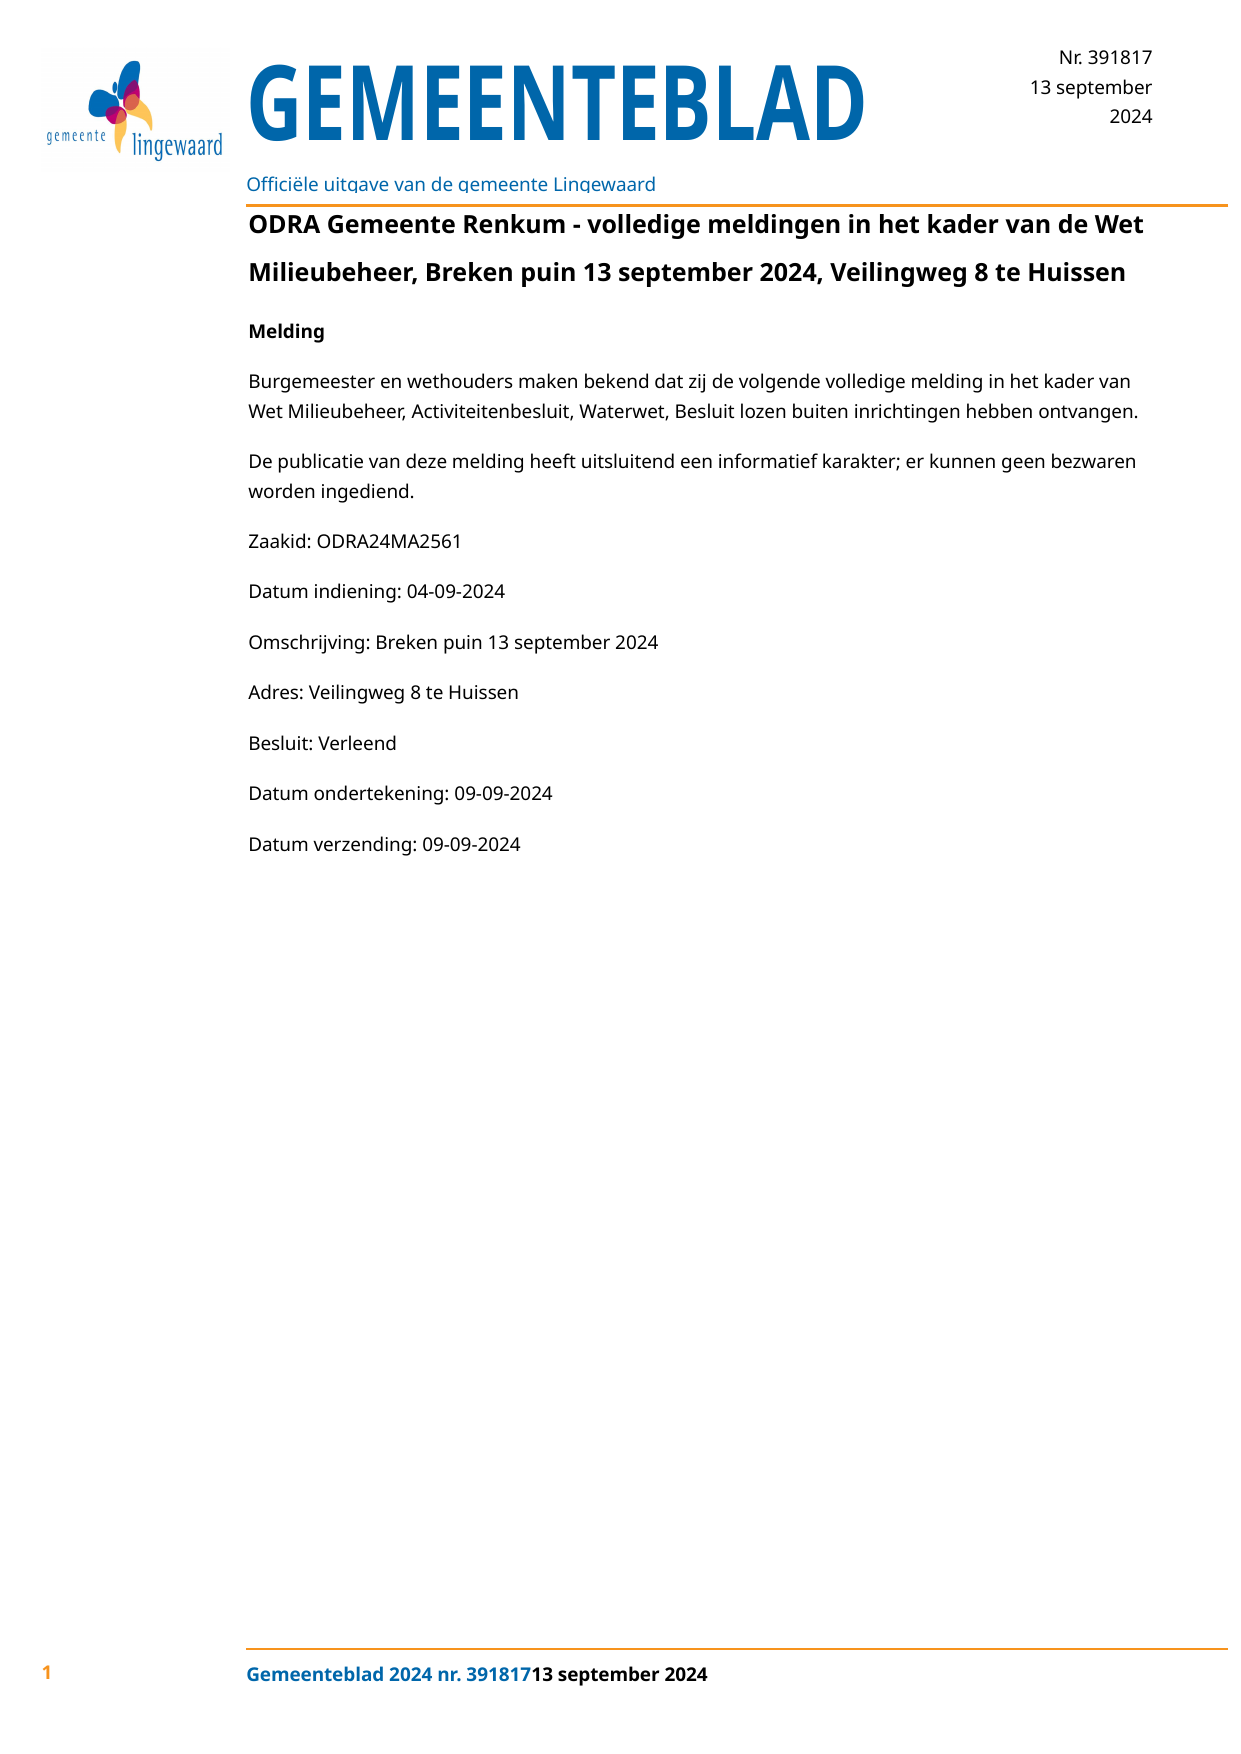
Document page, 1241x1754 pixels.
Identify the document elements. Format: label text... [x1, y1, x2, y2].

text Adres: Veilingweg 8 te Huissen [248, 679, 1152, 705]
text Datum verzending: 09-09-2024 [248, 831, 1152, 857]
text ODRA Gemeente Renkum - volledige meldingen in het kader van de Wet Milieubeheer, Breken puin 13 september 2024, Veilingweg 8 te Huissen [248, 207, 1152, 288]
text Besluit: Verleend [248, 730, 1152, 756]
text De publicatie van deze melding heeft uitsluitend een informatief karakter; er kunnen geen bezwaren worden ingediend. [248, 448, 1152, 504]
text Burgemeester en wethouders maken bekend dat zij de volgende volledige melding in het kader van Wet Milieubeheer, Activiteitenbesluit, Waterwet, Besluit lozen buiten inrichtingen hebben ontvangen. [248, 368, 1152, 424]
picture [41, 47, 231, 172]
text Melding [248, 318, 1152, 344]
text Datum ondertekening: 09-09-2024 [248, 780, 1152, 806]
text Zaakid: ODRA24MA2561 [248, 528, 1152, 554]
text Omschrijving: Breken puin 13 september 2024 [248, 629, 1152, 655]
text Datum indiening: 04-09-2024 [248, 579, 1152, 604]
